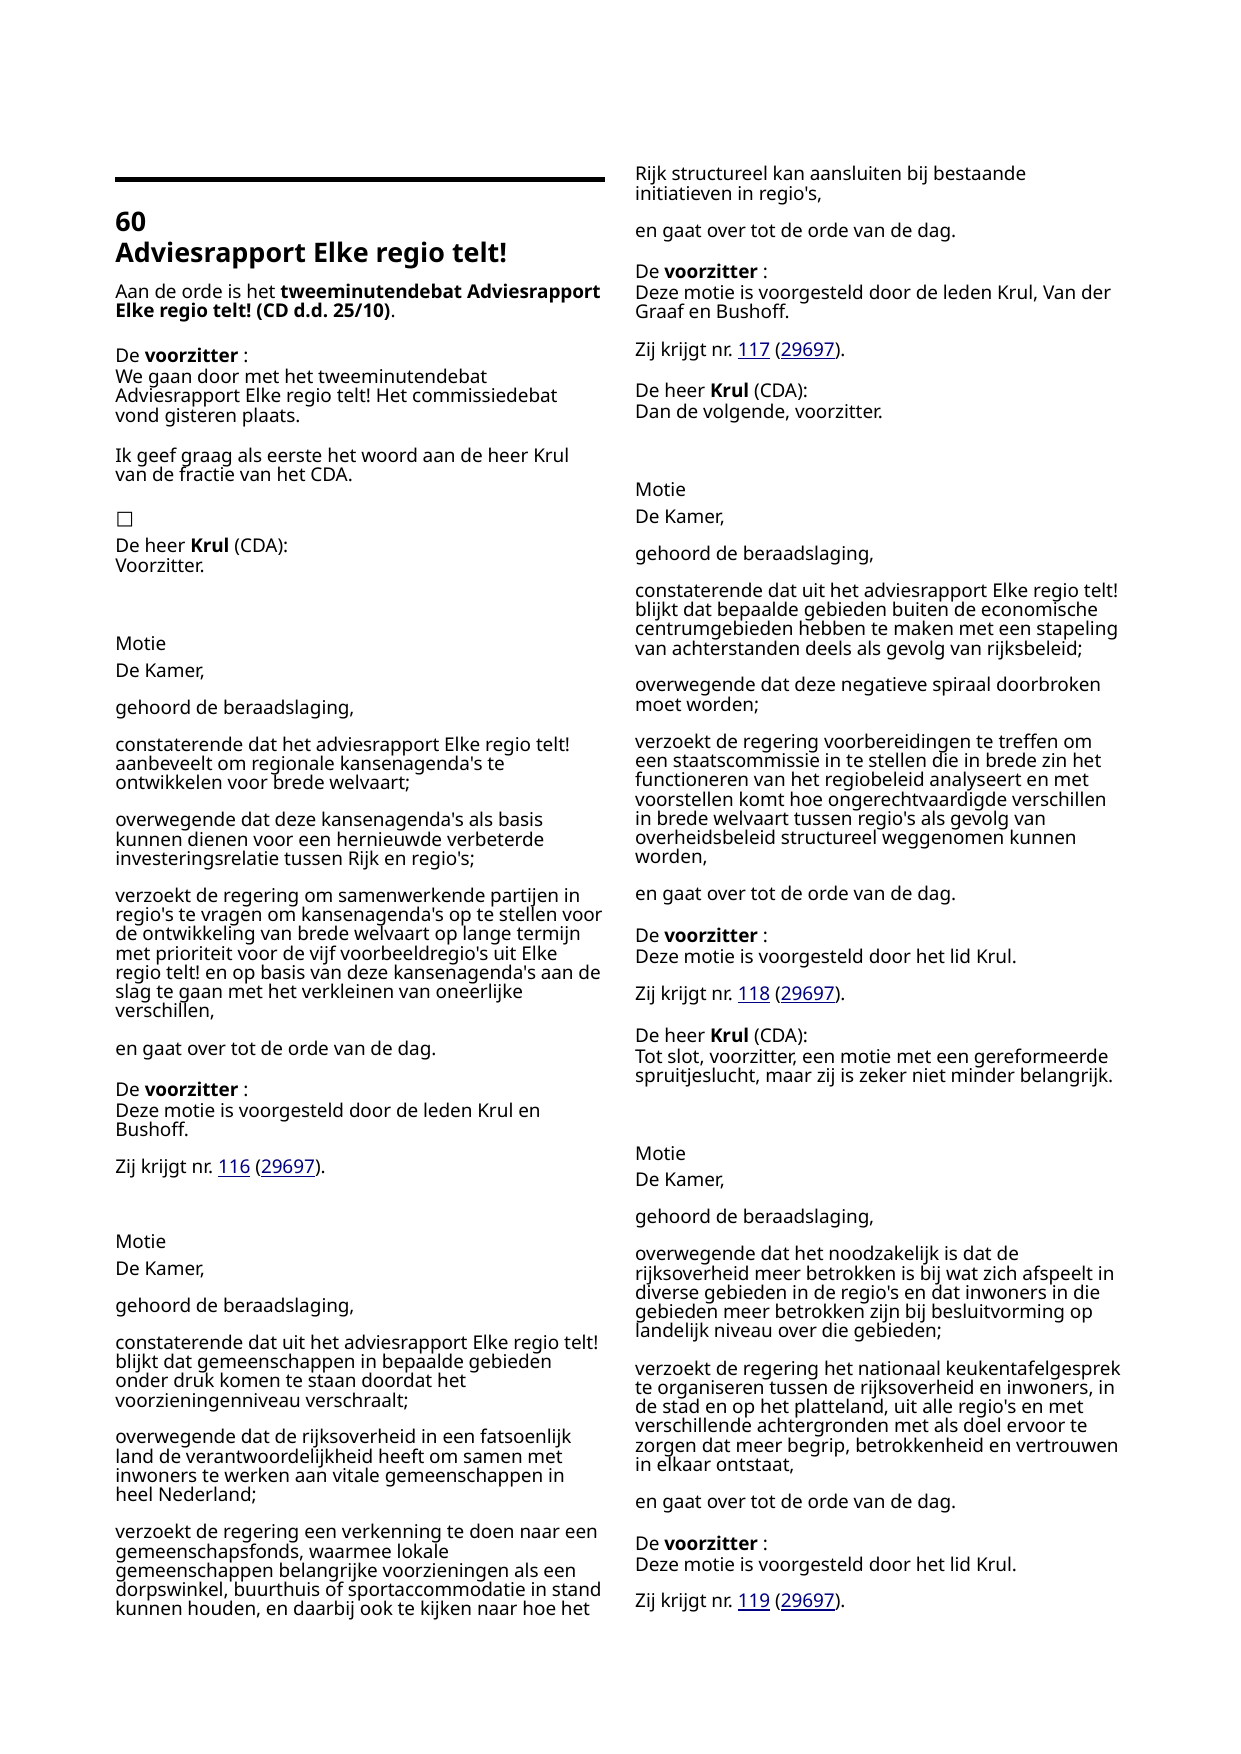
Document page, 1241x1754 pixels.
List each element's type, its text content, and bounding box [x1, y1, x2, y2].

text De voorzitter : [115, 1076, 605, 1102]
text Deze motie is voorgesteld door de leden Krul en Bushoff. [115, 1102, 605, 1141]
text De voorzitter : [635, 1530, 1125, 1556]
text overwegende dat deze negatieve spiraal doorbroken moet worden; [635, 676, 1125, 715]
text De Kamer, [635, 1171, 1125, 1191]
text en gaat over tot de orde van de dag. [115, 1039, 605, 1059]
text en gaat over tot de orde van de dag. [635, 1493, 1125, 1512]
text De heer Krul (CDA): [115, 532, 605, 557]
text Rijk structureel kan aansluiten bij bestaande initiatieven in regio's, [635, 165, 1125, 204]
text gehoord de beraadslaging, [635, 1208, 1125, 1228]
text Adviesrapport Elke regio telt! [115, 239, 605, 283]
text De voorzitter : [635, 922, 1125, 948]
text Dan de volgende, voorzitter. [635, 403, 1125, 423]
text Motie [115, 1228, 605, 1254]
text De heer Krul (CDA): [635, 1022, 1125, 1048]
text Zij krijgt nr. 116 (29697). [115, 1158, 605, 1178]
text verzoekt de regering voorbereidingen te treffen om een staatscommissie in te stellen die in brede zin het functioneren van het regiobeleid analyseert en met voorstellen komt hoe ongerechtvaardigde verschillen in brede welvaart tussen regio's als gevolg van overheidsbeleid structureel weggenomen kunnen worden, [635, 733, 1125, 868]
text De voorzitter : [115, 342, 605, 368]
text 60 [115, 203, 605, 239]
text overwegende dat het noodzakelijk is dat de rijksoverheid meer betrokken is bij wat zich afspeelt in diverse gebieden in de regio's en dat inwoners in die gebieden meer betrokken zijn bij besluitvorming op landelijk niveau over die gebieden; [635, 1245, 1125, 1342]
text gehoord de beraadslaging, [115, 1297, 605, 1316]
text De Kamer, [635, 508, 1125, 527]
text verzoekt de regering om samenwerkende partijen in regio's te vragen om kansenagenda's op te stellen voor de ontwikkeling van brede welvaart op lange termijn met prioriteit voor de vijf voorbeeldregio's uit Elke regio telt! en op basis van deze kansenagenda's aan de slag te gaan met het verkleinen van oneerlijke verschillen, [115, 887, 605, 1022]
text constaterende dat uit het adviesrapport Elke regio telt! blijkt dat bepaalde gebieden buiten de economische centrumgebieden hebben te maken met een stapeling van achterstanden deels als gevolg van rijksbeleid; [635, 582, 1125, 659]
text Tot slot, voorzitter, een motie met een gereformeerde spruitjeslucht, maar zij is zeker niet minder belangrijk. [635, 1048, 1125, 1086]
text gehoord de beraadslaging, [115, 699, 605, 718]
text gehoord de beraadslaging, [635, 545, 1125, 564]
text ⬜ [115, 506, 605, 532]
text De heer Krul (CDA): [635, 378, 1125, 403]
text overwegende dat de rijksoverheid in een fatsoenlijk land de verantwoordelijkheid heeft om samen met inwoners te werken aan vitale gemeenschappen in heel Nederland; [115, 1428, 605, 1506]
text Motie [115, 630, 605, 656]
text Deze motie is voorgesteld door het lid Krul. [635, 948, 1125, 967]
text Zij krijgt nr. 117 (29697). [635, 341, 1125, 360]
text De Kamer, [115, 662, 605, 681]
text constaterende dat uit het adviesrapport Elke regio telt! blijkt dat gemeenschappen in bepaalde gebieden onder druk komen te staan doordat het voorzieningenniveau verschraalt; [115, 1334, 605, 1411]
text Ik geef graag als eerste het woord aan de heer Krul van de fractie van het CDA. [115, 447, 605, 485]
text Motie [635, 1140, 1125, 1166]
text en gaat over tot de orde van de dag. [635, 222, 1125, 241]
text De Kamer, [115, 1260, 605, 1279]
text verzoekt de regering het nationaal keukentafelgesprek te organiseren tussen de rijksoverheid en inwoners, in de stad en op het platteland, uit alle regio's en met verschillende achtergronden met als doel ervoor te zorgen dat meer begrip, betrokkenheid en vertrouwen in elkaar ontstaat, [635, 1359, 1125, 1475]
text verzoekt de regering een verkenning te doen naar een gemeenschapsfonds, waarmee lokale gemeenschappen belangrijke voorzieningen als een dorpswinkel, buurthuis of sportaccommodatie in stand kunnen houden, en daarbij ook te kijken naar hoe het [115, 1523, 605, 1620]
text Zij krijgt nr. 119 (29697). [635, 1592, 1125, 1612]
text Voorzitter. [115, 557, 605, 577]
text Deze motie is voorgesteld door de leden Krul, Van der Graaf en Bushoff. [635, 284, 1125, 323]
text We gaan door met het tweeminutendebat Adviesrapport Elke regio telt! Het commissiedebat vond gisteren plaats. [115, 368, 605, 426]
text Deze motie is voorgesteld door het lid Krul. [635, 1556, 1125, 1575]
text Motie [635, 476, 1125, 502]
text constaterende dat het adviesrapport Elke regio telt! aanbeveelt om regionale kansenagenda's te ontwikkelen voor brede welvaart; [115, 736, 605, 794]
text en gaat over tot de orde van de dag. [635, 885, 1125, 904]
text De voorzitter : [635, 258, 1125, 284]
text Zij krijgt nr. 118 (29697). [635, 985, 1125, 1004]
text overwegende dat deze kansenagenda's als basis kunnen dienen voor een hernieuwde verbeterde investeringsrelatie tussen Rijk en regio's; [115, 811, 605, 869]
text Aan de orde is het tweeminutendebat Adviesrapport Elke regio telt! (CD d.d. 25/10). [115, 283, 605, 322]
